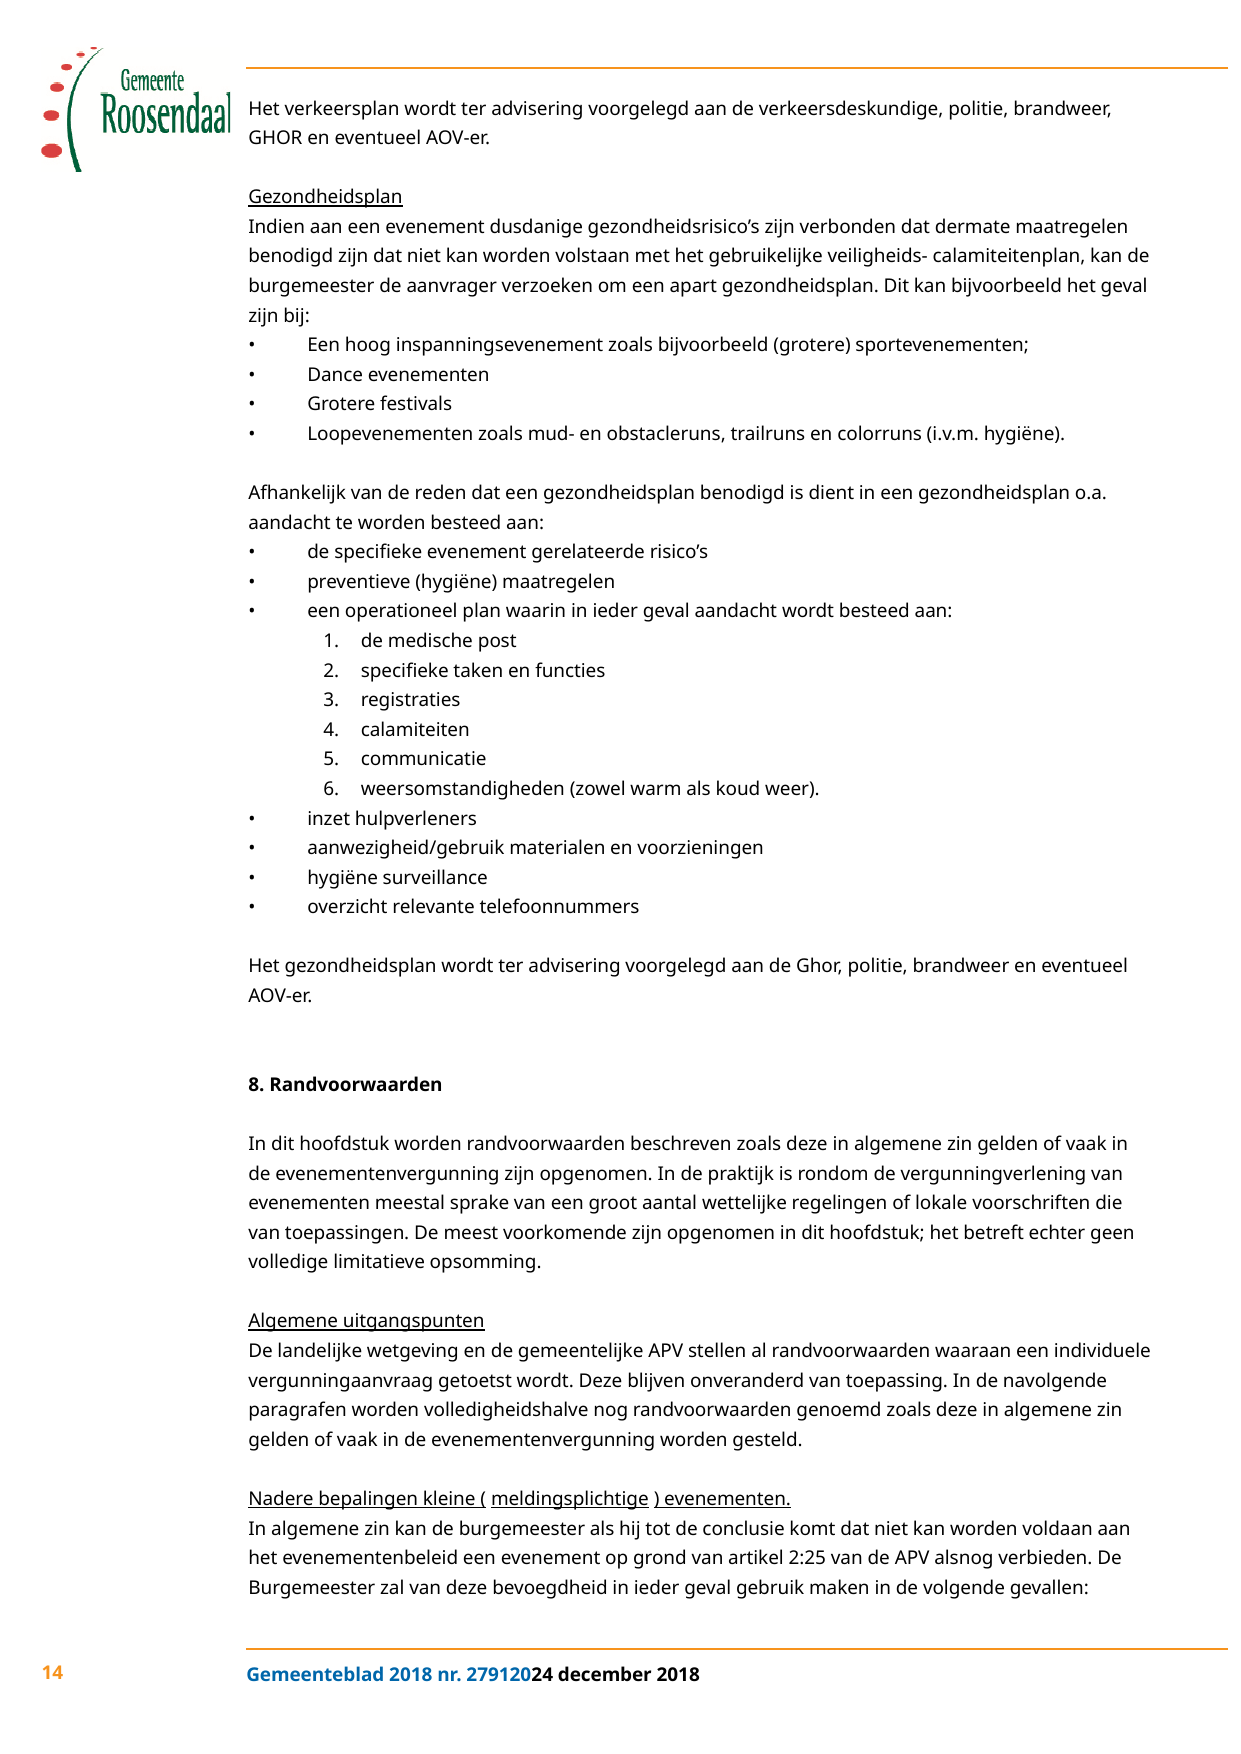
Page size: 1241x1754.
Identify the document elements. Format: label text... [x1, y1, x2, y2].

list preventieve (hygiëne) maatregelen [248, 568, 1152, 594]
list Grotere festivals [248, 391, 1152, 416]
list aanwezigheid/gebruik materialen en voorzieningen [248, 834, 1152, 860]
list specifieke taken en functies [323, 657, 1152, 683]
list Loopevenementen zoals mud- en obstacleruns, trailruns en colorruns (i.v.m. hygiëne). [248, 420, 1152, 446]
text Het gezondheidsplan wordt ter advisering voorgelegd aan de Ghor, politie, brandweer en eventueel AOV-er. [248, 953, 1152, 1008]
text In algemene zin kan de burgemeester als hij tot de conclusie komt dat niet kan worden voldaan aan het evenementenbeleid een evenement op grond van artikel 2:25 van de APV alsnog verbieden. De Burgemeester zal van deze bevoegdheid in ieder geval gebruik maken in de volgende gevallen: [248, 1515, 1152, 1600]
list registraties [323, 686, 1152, 712]
list calamiteiten [323, 716, 1152, 742]
text De landelijke wetgeving en de gemeentelijke APV stellen al randvoorwaarden waaraan een individuele vergunningaanvraag getoetst wordt. Deze blijven onveranderd van toepassing. In de navolgende paragrafen worden volledigheidshalve nog randvoorwaarden genoemd zoals deze in algemene zin gelden of vaak in de evenementenvergunning worden gesteld. [248, 1337, 1152, 1452]
list de medische post [323, 627, 1152, 653]
list Een hoog inspanningsevenement zoals bijvoorbeeld (grotere) sportevenementen; [248, 331, 1152, 357]
picture [41, 47, 231, 172]
text Indien aan een evenement dusdanige gezondheidsrisico’s zijn verbonden dat dermate maatregelen benodigd zijn dat niet kan worden volstaan met het gebruikelijke veiligheids- calamiteitenplan, kan de burgemeester de aanvrager verzoeken om een apart gezondheidsplan. Dit kan bijvoorbeeld het geval zijn bij: [248, 213, 1152, 328]
list hygiëne surveillance [248, 864, 1152, 890]
text Afhankelijk van de reden dat een gezondheidsplan benodigd is dient in een gezondheidsplan o.a. aandacht te worden besteed aan: [248, 479, 1152, 535]
list communicatie [323, 746, 1152, 771]
list inzet hulpverleners [248, 805, 1152, 831]
list een operationeel plan waarin in ieder geval aandacht wordt besteed aan: [248, 598, 1152, 623]
list de specifieke evenement gerelateerde risico’s [248, 538, 1152, 564]
text Het verkeersplan wordt ter advisering voorgelegd aan de verkeersdeskundige, politie, brandweer, GHOR en eventueel AOV-er. [248, 95, 1152, 150]
text Nadere bepalingen kleine ( meldingsplichtige ) evenementen. [248, 1485, 1152, 1511]
text Gezondheidsplan [248, 183, 1152, 209]
list Dance evenementen [248, 361, 1152, 387]
list overzicht relevante telefoonnummers [248, 893, 1152, 919]
text Algemene uitgangspunten [248, 1308, 1152, 1333]
text In dit hoofdstuk worden randvoorwaarden beschreven zoals deze in algemene zin gelden of vaak in de evenementenvergunning zijn opgenomen. In de praktijk is rondom de vergunningverlening van evenementen meestal sprake van een groot aantal wettelijke regelingen of lokale voorschriften die van toepassingen. De meest voorkomende zijn opgenomen in dit hoofdstuk; het betreft echter geen volledige limitatieve opsomming. [248, 1130, 1152, 1274]
text 8. Randvoorwaarden [248, 1071, 1152, 1097]
list weersomstandigheden (zowel warm als koud weer). [323, 775, 1152, 801]
